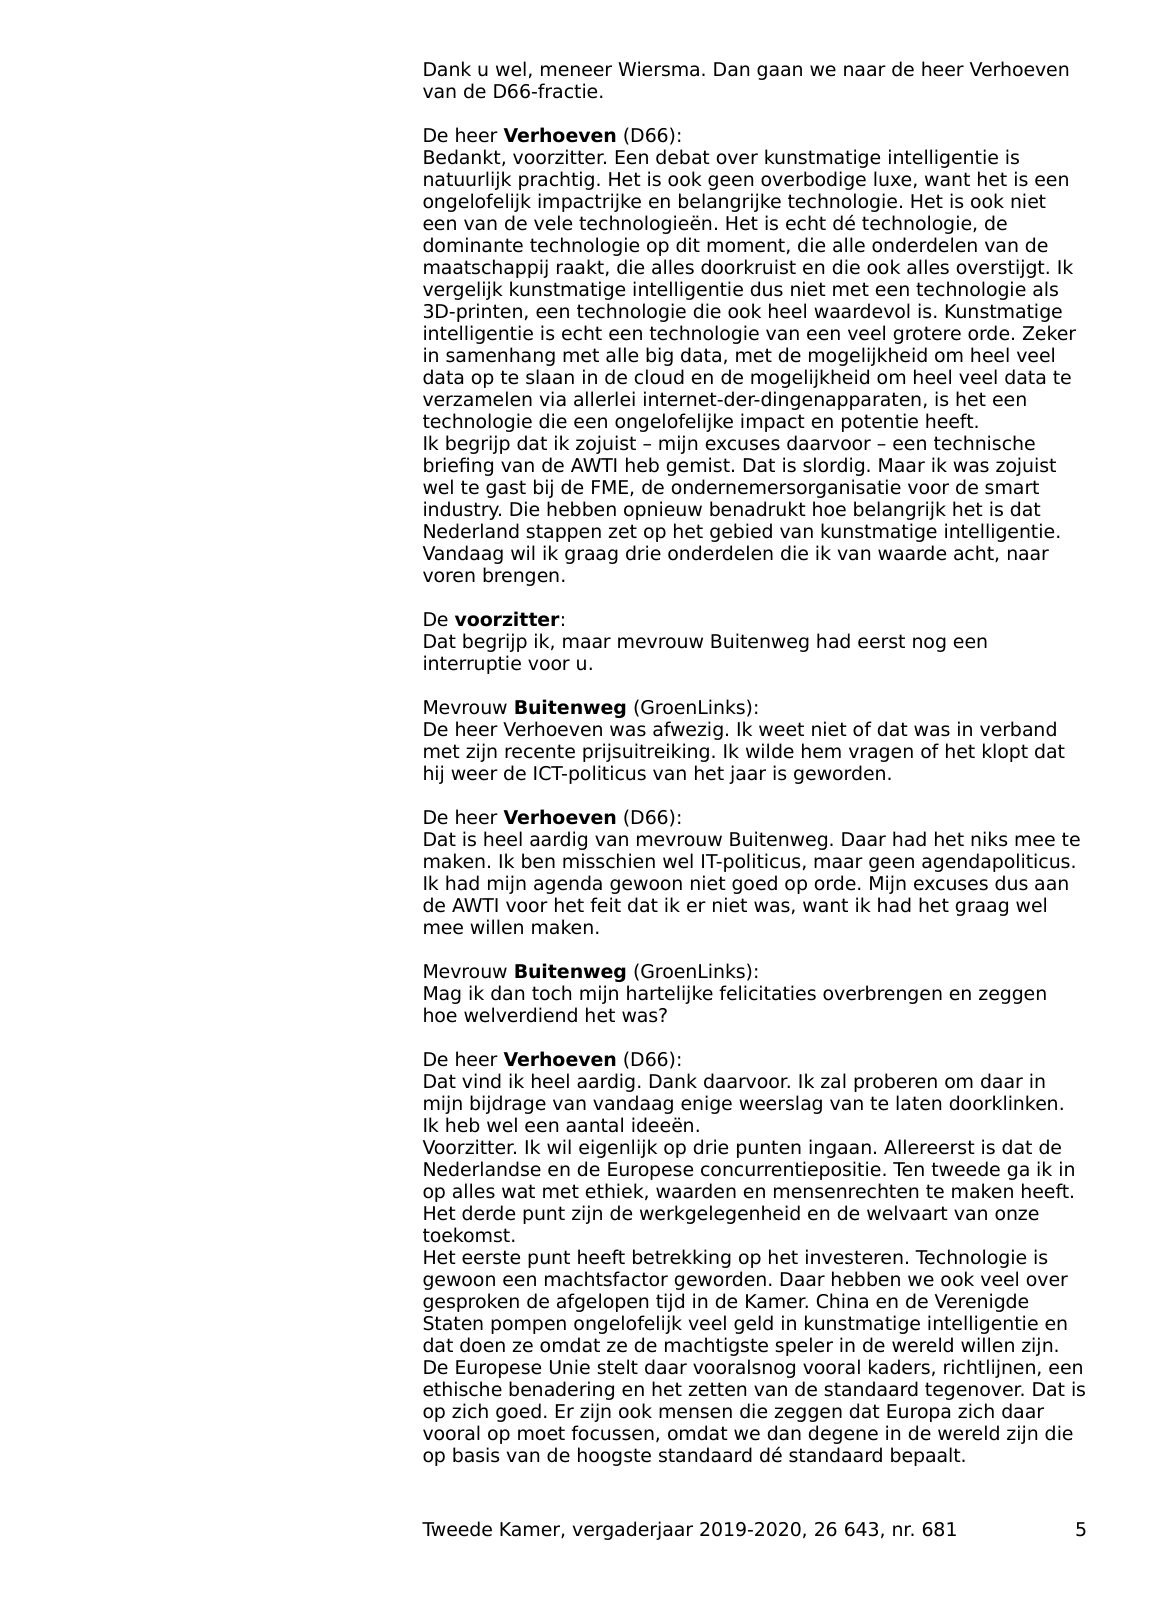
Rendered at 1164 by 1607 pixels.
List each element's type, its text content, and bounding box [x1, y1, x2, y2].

text Dank u wel, meneer Wiersma. Dan gaan we naar de heer Verhoeven van de D66-fractie. [422, 59, 1087, 103]
text Mevrouw Buitenweg (GroenLinks): [422, 961, 1087, 983]
text De heer Verhoeven (D66): [422, 1049, 1087, 1071]
text Bedankt, voorzitter. Een debat over kunstmatige intelligentie is natuurlijk prachtig. Het is ook geen overbodige luxe, want het is een ongelofelijk impactrijke en belangrijke technologie. Het is ook niet een van de vele technologieën. Het is echt dé technologie, de dominante technologie op dit moment, die alle onderdelen van de maatschappij raakt, die alles doorkruist en die ook alles overstijgt. Ik vergelijk kunstmatige intelligentie dus niet met een technologie als 3D-printen, een technologie die ook heel waardevol is. Kunstmatige intelligentie is echt een technologie van een veel grotere orde. Zeker in samenhang met alle big data, met de mogelijkheid om heel veel data op te slaan in de cloud en de mogelijkheid om heel veel data te verzamelen via allerlei internet-der-dingenapparaten, is het een technologie die een ongelofelijke impact en potentie heeft. [422, 147, 1087, 433]
text De heer Verhoeven (D66): [422, 807, 1087, 829]
text De heer Verhoeven was afwezig. Ik weet niet of dat was in verband met zijn recente prijsuitreiking. Ik wilde hem vragen of het klopt dat hij weer de ICT-politicus van het jaar is geworden. [422, 719, 1087, 785]
text De voorzitter: [422, 609, 1087, 631]
text Dat vind ik heel aardig. Dank daarvoor. Ik zal proberen om daar in mijn bijdrage van vandaag enige weerslag van te laten doorklinken. Ik heb wel een aantal ideeën. [422, 1071, 1087, 1137]
text Mevrouw Buitenweg (GroenLinks): [422, 697, 1087, 719]
text De heer Verhoeven (D66): [422, 125, 1087, 147]
text Mag ik dan toch mijn hartelijke felicitaties overbrengen en zeggen hoe welverdiend het was? [422, 983, 1087, 1027]
text Voorzitter. Ik wil eigenlijk op drie punten ingaan. Allereerst is dat de Nederlandse en de Europese concurrentiepositie. Ten tweede ga ik in op alles wat met ethiek, waarden en mensenrechten te maken heeft. Het derde punt zijn de werkgelegenheid en de welvaart van onze toekomst. [422, 1137, 1087, 1247]
text Dat begrijp ik, maar mevrouw Buitenweg had eerst nog een interruptie voor u. [422, 631, 1087, 675]
text Dat is heel aardig van mevrouw Buitenweg. Daar had het niks mee te maken. Ik ben misschien wel IT-politicus, maar geen agendapoliticus. Ik had mijn agenda gewoon niet goed op orde. Mijn excuses dus aan de AWTI voor het feit dat ik er niet was, want ik had het graag wel mee willen maken. [422, 829, 1087, 939]
text Ik begrijp dat ik zojuist – mijn excuses daarvoor – een technische briefing van de AWTI heb gemist. Dat is slordig. Maar ik was zojuist wel te gast bij de FME, de ondernemersorganisatie voor de smart industry. Die hebben opnieuw benadrukt hoe belangrijk het is dat Nederland stappen zet op het gebied van kunstmatige intelligentie. Vandaag wil ik graag drie onderdelen die ik van waarde acht, naar voren brengen. [422, 433, 1087, 587]
text Het eerste punt heeft betrekking op het investeren. Technologie is gewoon een machtsfactor geworden. Daar hebben we ook veel over gesproken de afgelopen tijd in de Kamer. China en de Verenigde Staten pompen ongelofelijk veel geld in kunstmatige intelligentie en dat doen ze omdat ze de machtigste speler in de wereld willen zijn. De Europese Unie stelt daar vooralsnog vooral kaders, richtlijnen, een ethische benadering en het zetten van de standaard tegenover. Dat is op zich goed. Er zijn ook mensen die zeggen dat Europa zich daar vooral op moet focussen, omdat we dan degene in de wereld zijn die op basis van de hoogste standaard dé standaard bepaalt. [422, 1247, 1087, 1467]
